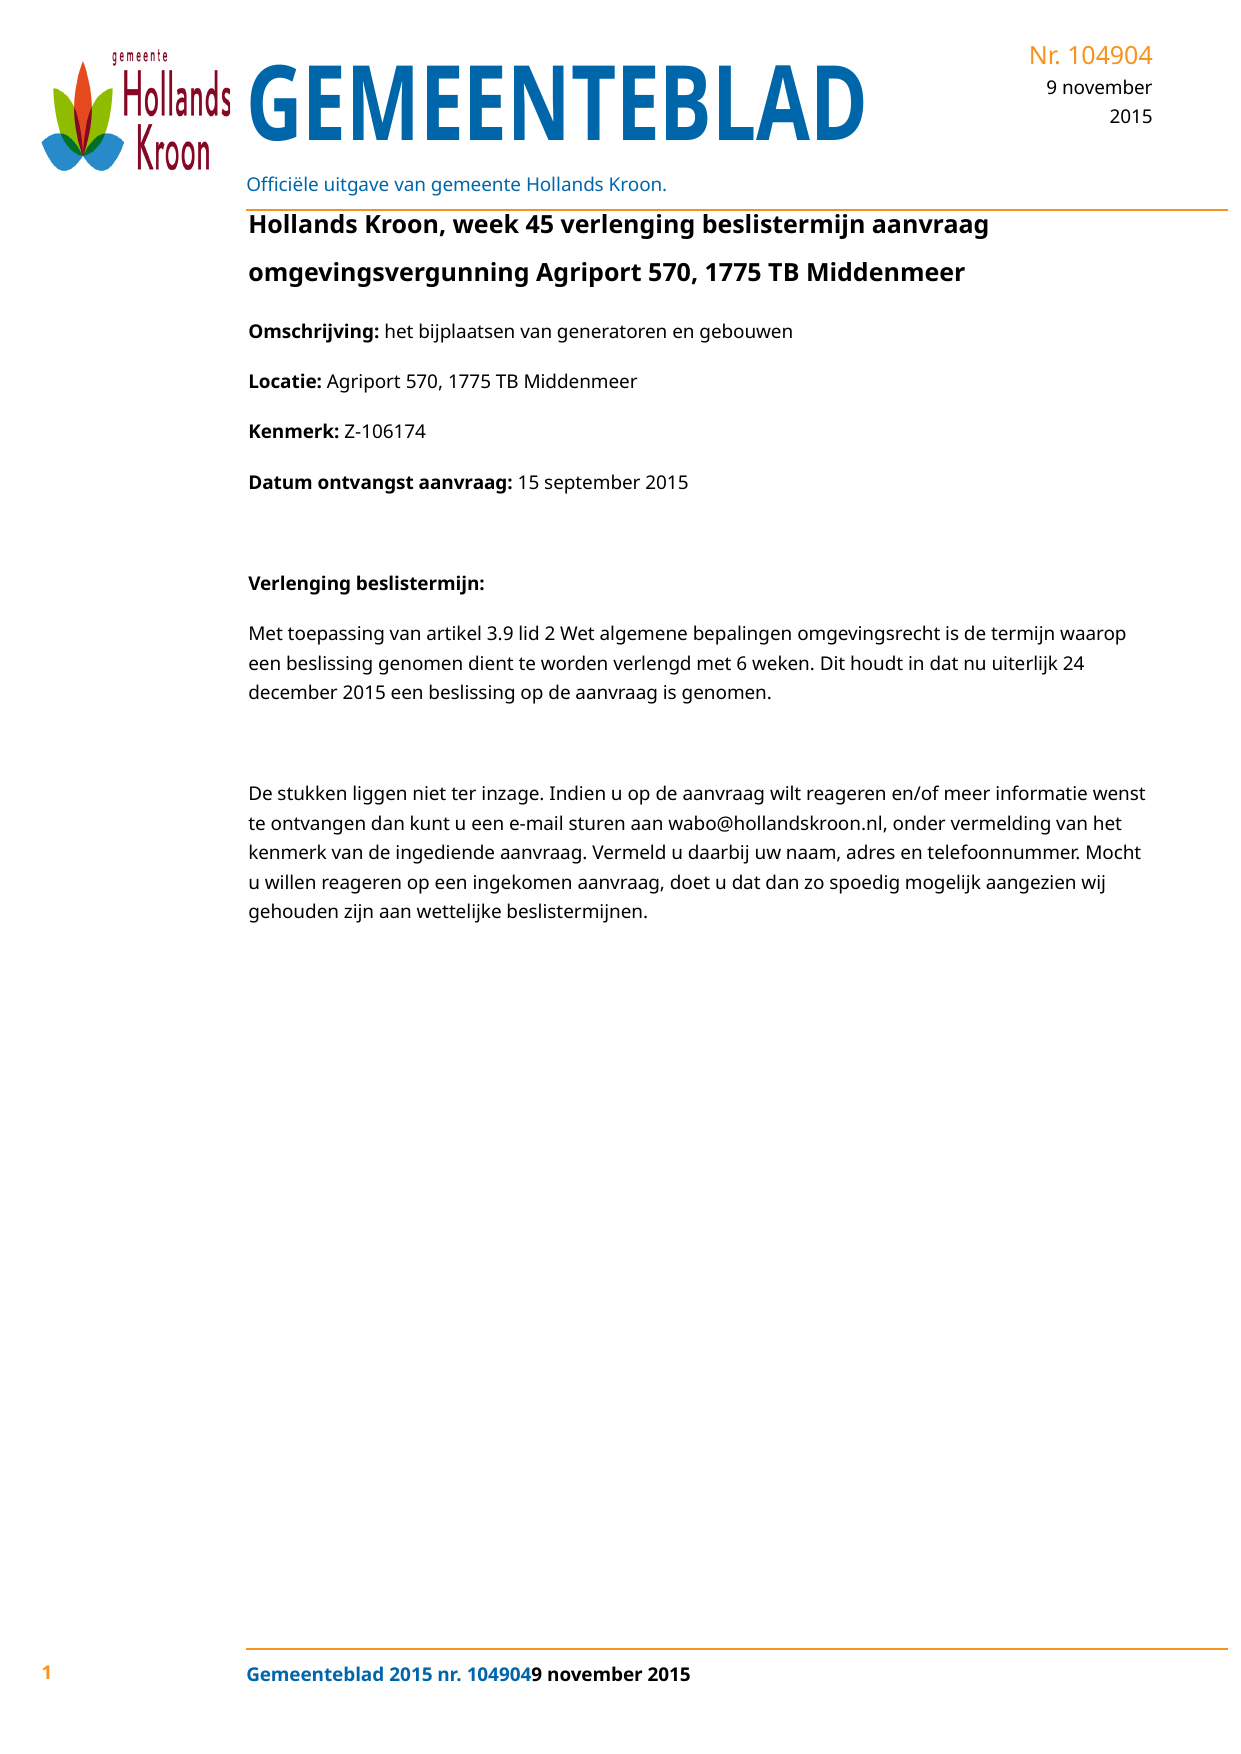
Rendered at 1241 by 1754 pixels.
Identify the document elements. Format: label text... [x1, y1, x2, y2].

picture [41, 47, 231, 172]
text Datum ontvangst aanvraag: 15 september 2015 [248, 469, 1152, 495]
text Locatie: Agriport 570, 1775 TB Middenmeer [248, 368, 1152, 394]
text Kenmerk: Z-106174 [248, 419, 1152, 444]
text Hollands Kroon, week 45 verlenging beslistermijn aanvraag omgevingsvergunning Agriport 570, 1775 TB Middenmeer [248, 211, 1152, 288]
text Met toepassing van artikel 3.9 lid 2 Wet algemene bepalingen omgevingsrecht is de termijn waarop een beslissing genomen dient te worden verlengd met 6 weken. Dit houdt in dat nu uiterlijk 24 december 2015 een beslissing op de aanvraag is genomen. [248, 620, 1152, 705]
text De stukken liggen niet ter inzage. Indien u op de aanvraag wilt reageren en/of meer informatie wenst te ontvangen dan kunt u een e-mail sturen aan wabo@hollandskroon.nl, onder vermelding van het kenmerk van de ingediende aanvraag. Vermeld u daarbij uw naam, adres en telefoonnummer. Mocht u willen reageren op een ingekomen aanvraag, doet u dat dan zo spoedig mogelijk aangezien wij gehouden zijn aan wettelijke beslistermijnen. [248, 780, 1152, 924]
text Verlenging beslistermijn: [248, 570, 1152, 596]
text Omschrijving: het bijplaatsen van generatoren en gebouwen [248, 318, 1152, 344]
